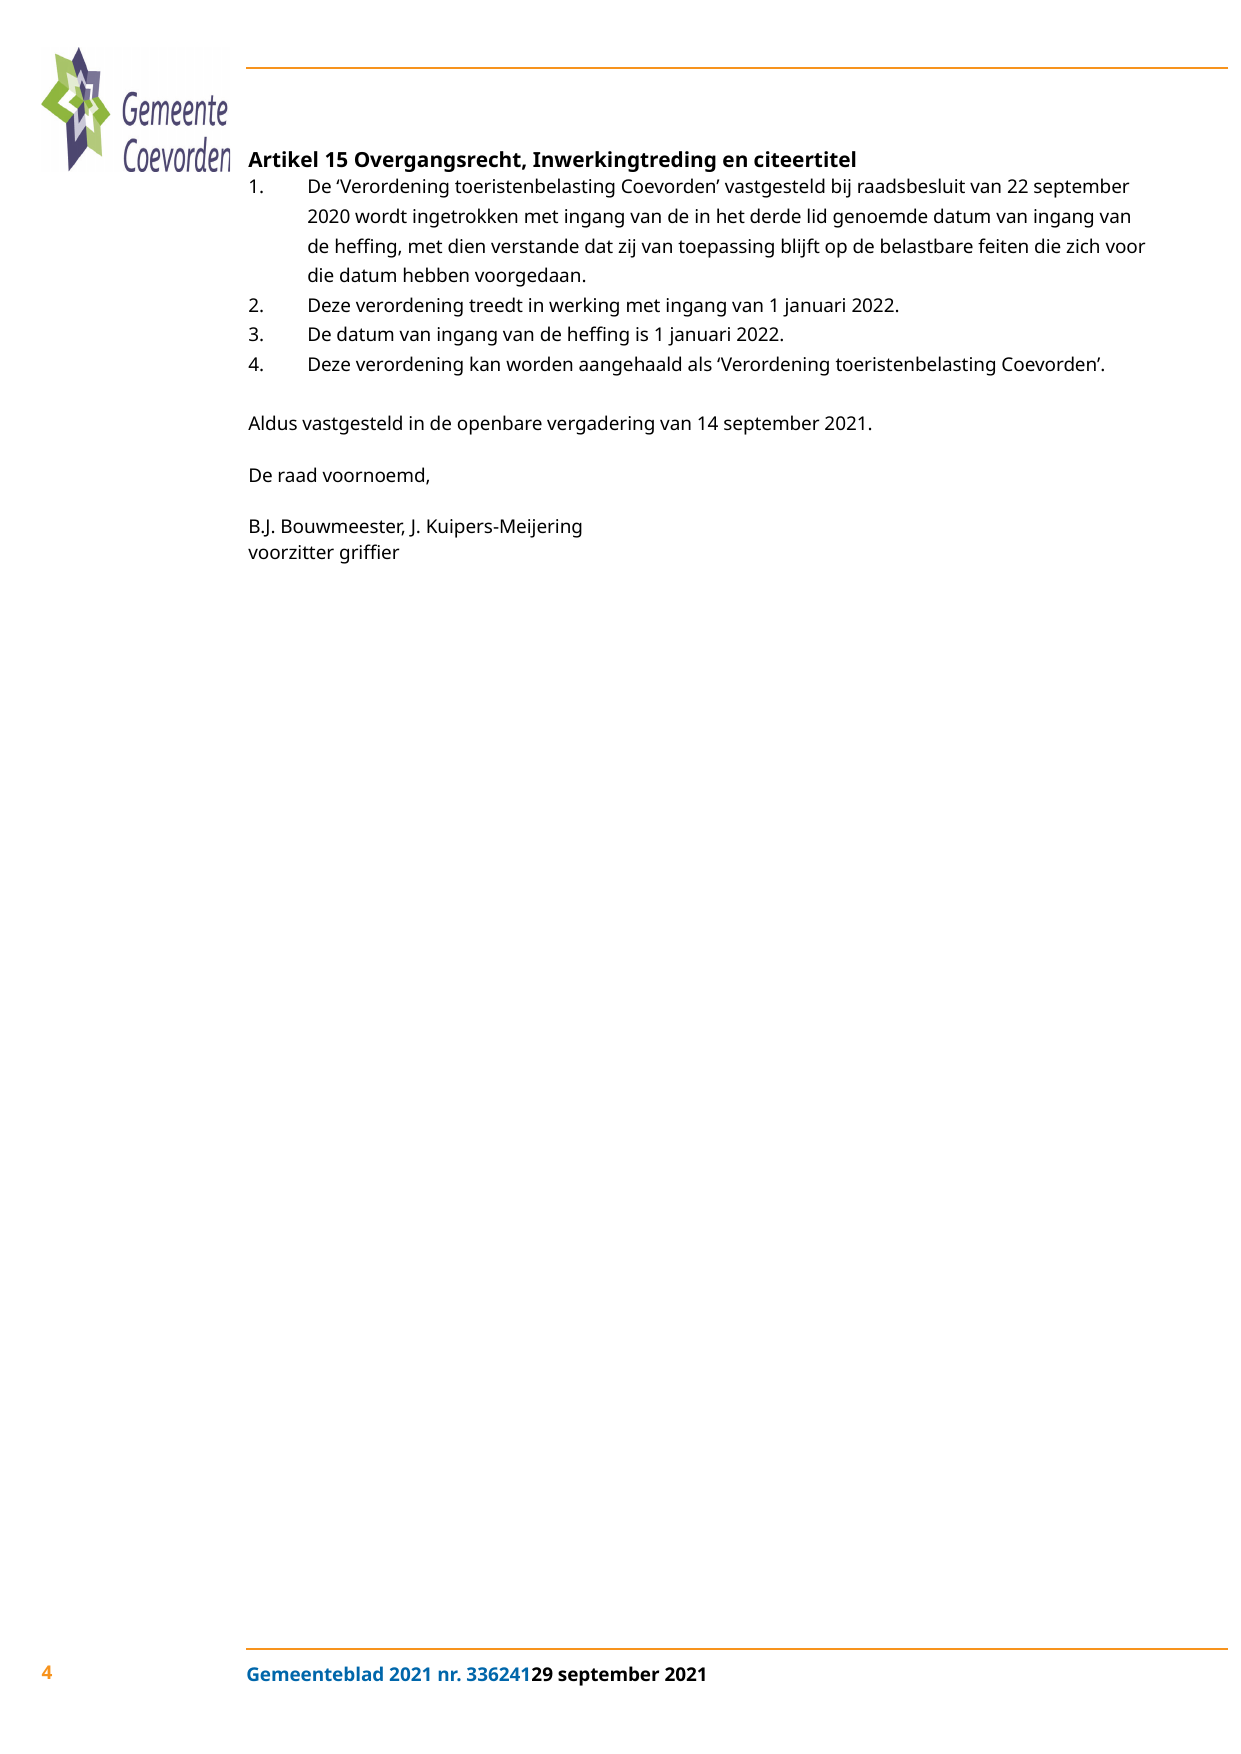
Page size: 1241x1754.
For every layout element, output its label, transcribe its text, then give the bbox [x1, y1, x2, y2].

text B.J. Bouwmeester, J. Kuipers-Meijering [248, 513, 1152, 539]
text De raad voornoemd, [248, 462, 1152, 487]
list Deze verordening treedt in werking met ingang van 1 januari 2022. [248, 292, 1152, 318]
list De ‘Verordening toeristenbelasting Coevorden’ vastgesteld bij raadsbesluit van 22 september 2020 wordt ingetrokken met ingang van de in het derde lid genoemde datum van ingang van de heffing, met dien verstande dat zij van toepassing blijft op de belastbare feiten die zich voor die datum hebben voorgedaan. [248, 174, 1152, 288]
text Aldus vastgesteld in de openbare vergadering van 14 september 2021. [248, 410, 1152, 436]
list De datum van ingang van de heffing is 1 januari 2022. [248, 322, 1152, 347]
text voorzitter griffier [248, 539, 1152, 565]
picture [41, 47, 231, 172]
list Deze verordening kan worden aangehaald als ‘Verordening toeristenbelasting Coevorden’. [248, 351, 1152, 377]
text Artikel 15 Overgangsrecht, Inwerkingtreding en citeertitel [248, 145, 1152, 174]
